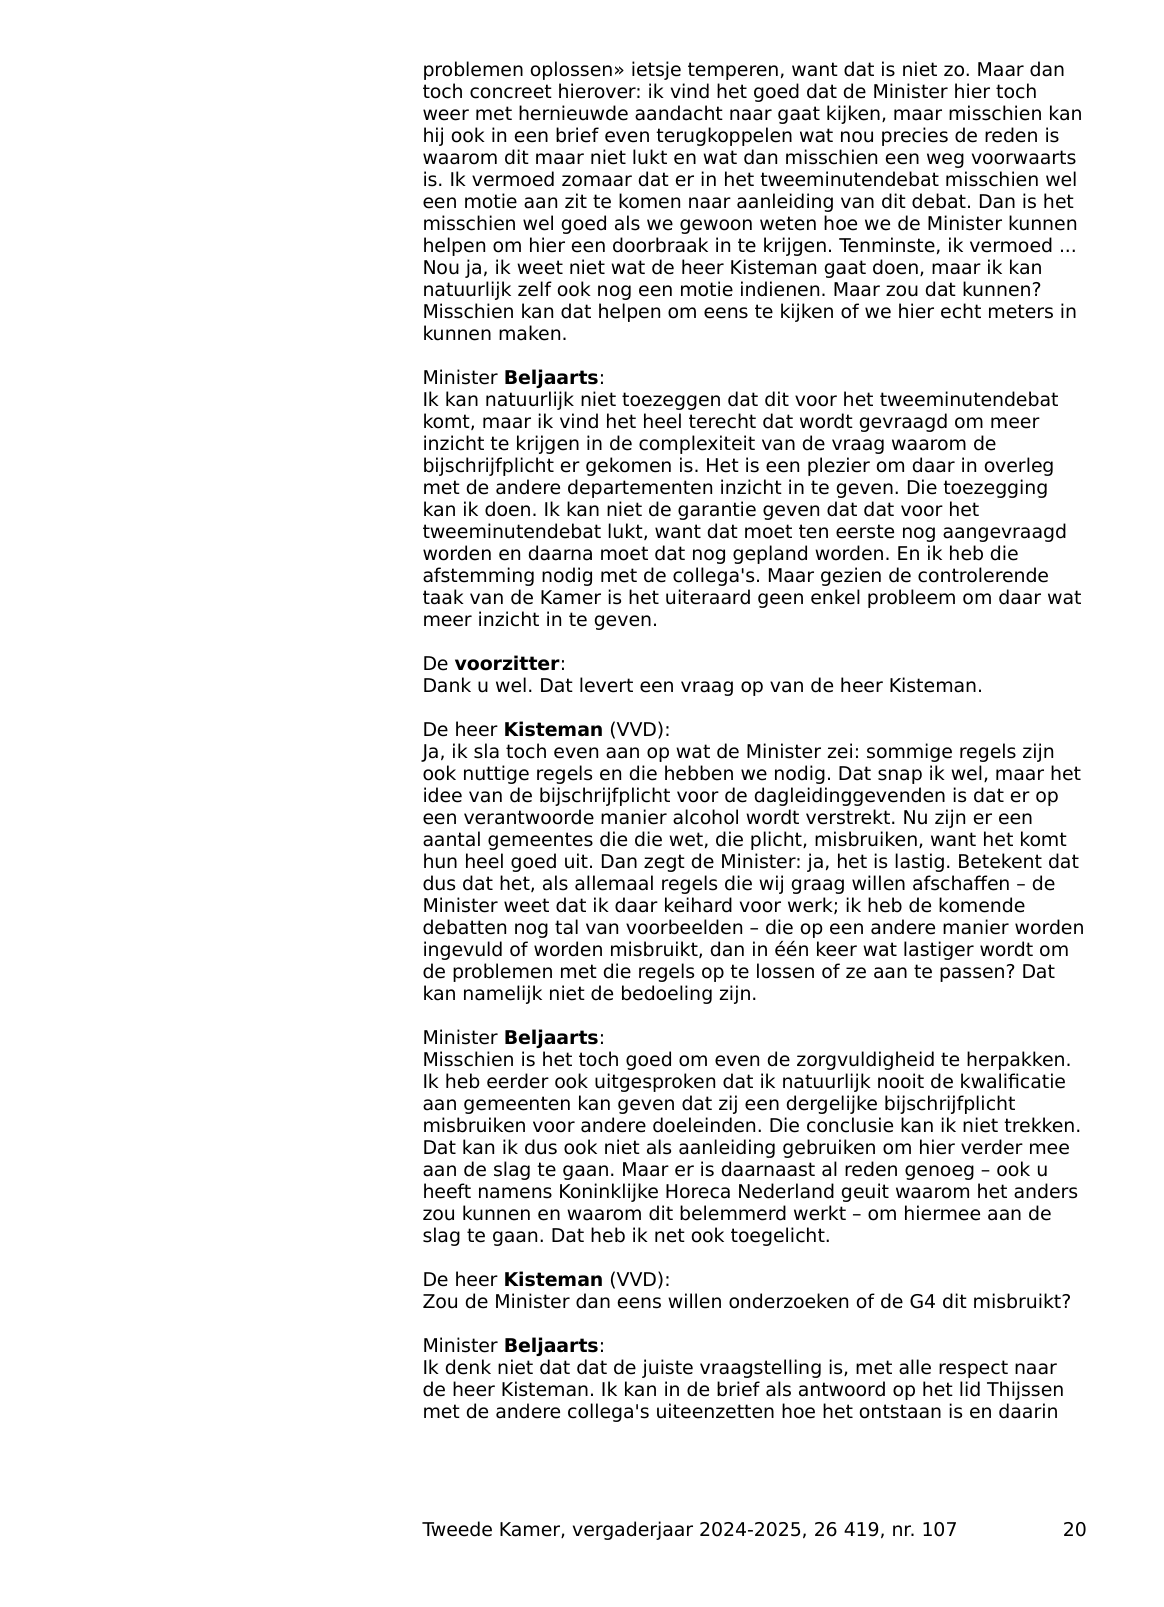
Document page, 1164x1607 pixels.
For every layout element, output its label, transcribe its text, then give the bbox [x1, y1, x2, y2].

text Zou de Minister dan eens willen onderzoeken of de G4 dit misbruikt? [422, 1291, 1087, 1313]
text De voorzitter: [422, 653, 1087, 675]
text Dank u wel. Dat levert een vraag op van de heer Kisteman. [422, 675, 1087, 697]
text Ik kan natuurlijk niet toezeggen dat dit voor het tweeminutendebat komt, maar ik vind het heel terecht dat wordt gevraagd om meer inzicht te krijgen in de complexiteit van de vraag waarom de bijschrijfplicht er gekomen is. Het is een plezier om daar in overleg met de andere departementen inzicht in te geven. Die toezegging kan ik doen. Ik kan niet de garantie geven dat dat voor het tweeminutendebat lukt, want dat moet ten eerste nog aangevraagd worden en daarna moet dat nog gepland worden. En ik heb die afstemming nodig met de collega's. Maar gezien de controlerende taak van de Kamer is het uiteraard geen enkel probleem om daar wat meer inzicht in te geven. [422, 389, 1087, 631]
text Misschien is het toch goed om even de zorgvuldigheid te herpakken. Ik heb eerder ook uitgesproken dat ik natuurlijk nooit de kwalificatie aan gemeenten kan geven dat zij een dergelijke bijschrijfplicht misbruiken voor andere doeleinden. Die conclusie kan ik niet trekken. Dat kan ik dus ook niet als aanleiding gebruiken om hier verder mee aan de slag te gaan. Maar er is daarnaast al reden genoeg – ook u heeft namens Koninklijke Horeca Nederland geuit waarom het anders zou kunnen en waarom dit belemmerd werkt – om hiermee aan de slag te gaan. Dat heb ik net ook toegelicht. [422, 1049, 1087, 1247]
text Minister Beljaarts: [422, 1027, 1087, 1049]
text Minister Beljaarts: [422, 367, 1087, 389]
text problemen oplossen» ietsje temperen, want dat is niet zo. Maar dan toch concreet hierover: ik vind het goed dat de Minister hier toch weer met hernieuwde aandacht naar gaat kijken, maar misschien kan hij ook in een brief even terugkoppelen wat nou precies de reden is waarom dit maar niet lukt en wat dan misschien een weg voorwaarts is. Ik vermoed zomaar dat er in het tweeminutendebat misschien wel een motie aan zit te komen naar aanleiding van dit debat. Dan is het misschien wel goed als we gewoon weten hoe we de Minister kunnen helpen om hier een doorbraak in te krijgen. Tenminste, ik vermoed ... Nou ja, ik weet niet wat de heer Kisteman gaat doen, maar ik kan natuurlijk zelf ook nog een motie indienen. Maar zou dat kunnen? Misschien kan dat helpen om eens te kijken of we hier echt meters in kunnen maken. [422, 59, 1087, 345]
text Ik denk niet dat dat de juiste vraagstelling is, met alle respect naar de heer Kisteman. Ik kan in de brief als antwoord op het lid Thijssen met de andere collega's uiteenzetten hoe het ontstaan is en daarin [422, 1357, 1087, 1423]
text De heer Kisteman (VVD): [422, 719, 1087, 741]
text De heer Kisteman (VVD): [422, 1269, 1087, 1291]
text Minister Beljaarts: [422, 1335, 1087, 1357]
text Ja, ik sla toch even aan op wat de Minister zei: sommige regels zijn ook nuttige regels en die hebben we nodig. Dat snap ik wel, maar het idee van de bijschrijfplicht voor de dagleidinggevenden is dat er op een verantwoorde manier alcohol wordt verstrekt. Nu zijn er een aantal gemeentes die die wet, die plicht, misbruiken, want het komt hun heel goed uit. Dan zegt de Minister: ja, het is lastig. Betekent dat dus dat het, als allemaal regels die wij graag willen afschaffen – de Minister weet dat ik daar keihard voor werk; ik heb de komende debatten nog tal van voorbeelden – die op een andere manier worden ingevuld of worden misbruikt, dan in één keer wat lastiger wordt om de problemen met die regels op te lossen of ze aan te passen? Dat kan namelijk niet de bedoeling zijn. [422, 741, 1087, 1005]
